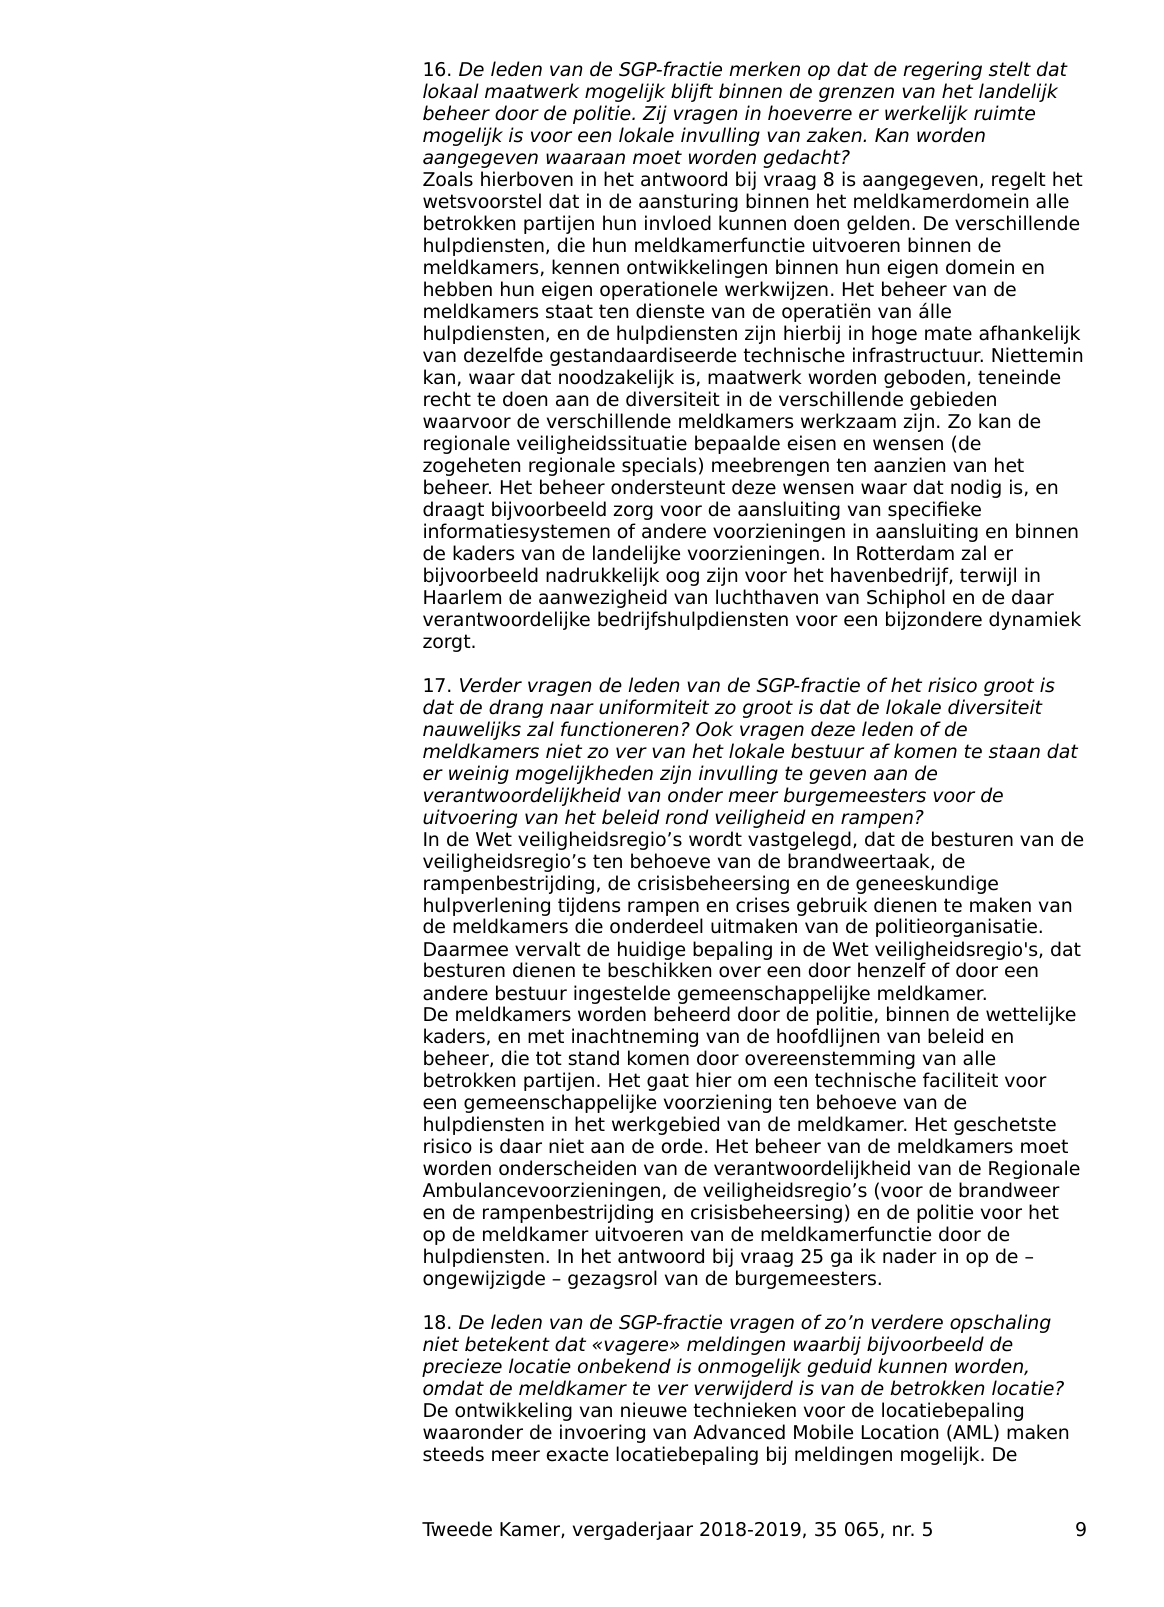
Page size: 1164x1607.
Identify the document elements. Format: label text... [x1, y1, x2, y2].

text De ontwikkeling van nieuwe technieken voor de locatiebepaling waaronder de invoering van Advanced Mobile Location (AML) maken steeds meer exacte locatiebepaling bij meldingen mogelijk. De [422, 1400, 1087, 1466]
text 16. De leden van de SGP-fractie merken op dat de regering stelt dat lokaal maatwerk mogelijk blijft binnen de grenzen van het landelijk beheer door de politie. Zij vragen in hoeverre er werkelijk ruimte mogelijk is voor een lokale invulling van zaken. Kan worden aangegeven waaraan moet worden gedacht? [422, 59, 1087, 169]
text Zoals hierboven in het antwoord bij vraag 8 is aangegeven, regelt het wetsvoorstel dat in de aansturing binnen het meldkamerdomein alle betrokken partijen hun invloed kunnen doen gelden. De verschillende hulpdiensten, die hun meldkamerfunctie uitvoeren binnen de meldkamers, kennen ontwikkelingen binnen hun eigen domein en hebben hun eigen operationele werkwijzen. Het beheer van de meldkamers staat ten dienste van de operatiën van álle hulpdiensten, en de hulpdiensten zijn hierbij in hoge mate afhankelijk van dezelfde gestandaardiseerde technische infrastructuur. Niettemin kan, waar dat noodzakelijk is, maatwerk worden geboden, teneinde recht te doen aan de diversiteit in de verschillende gebieden waarvoor de verschillende meldkamers werkzaam zijn. Zo kan de regionale veiligheidssituatie bepaalde eisen en wensen (de zogeheten regionale specials) meebrengen ten aanzien van het beheer. Het beheer ondersteunt deze wensen waar dat nodig is, en draagt bijvoorbeeld zorg voor de aansluiting van specifieke informatiesystemen of andere voorzieningen in aansluiting en binnen de kaders van de landelijke voorzieningen. In Rotterdam zal er bijvoorbeeld nadrukkelijk oog zijn voor het havenbedrijf, terwijl in Haarlem de aanwezigheid van luchthaven van Schiphol en de daar verantwoordelijke bedrijfshulpdiensten voor een bijzondere dynamiek zorgt. [422, 169, 1087, 652]
text De meldkamers worden beheerd door de politie, binnen de wettelijke kaders, en met inachtneming van de hoofdlijnen van beleid en beheer, die tot stand komen door overeenstemming van alle betrokken partijen. Het gaat hier om een technische faciliteit voor een gemeenschappelijke voorziening ten behoeve van de hulpdiensten in het werkgebied van de meldkamer. Het geschetste risico is daar niet aan de orde. Het beheer van de meldkamers moet worden onderscheiden van de verantwoordelijkheid van de Regionale Ambulancevoorzieningen, de veiligheidsregio’s (voor de brandweer en de rampenbestrijding en crisisbeheersing) en de politie voor het op de meldkamer uitvoeren van de meldkamerfunctie door de hulpdiensten. In het antwoord bij vraag 25 ga ik nader in op de – ongewijzigde – gezagsrol van de burgemeesters. [422, 1004, 1087, 1290]
text 17. Verder vragen de leden van de SGP-fractie of het risico groot is dat de drang naar uniformiteit zo groot is dat de lokale diversiteit nauwelijks zal functioneren? Ook vragen deze leden of de meldkamers niet zo ver van het lokale bestuur af komen te staan dat er weinig mogelijkheden zijn invulling te geven aan de verantwoordelijkheid van onder meer burgemeesters voor de uitvoering van het beleid rond veiligheid en rampen? [422, 675, 1087, 828]
text In de Wet veiligheidsregio’s wordt vastgelegd, dat de besturen van de veiligheidsregio’s ten behoeve van de brandweertaak, de rampenbestrijding, de crisisbeheersing en de geneeskundige hulpverlening tijdens rampen en crises gebruik dienen te maken van de meldkamers die onderdeel uitmaken van de politieorganisatie. Daarmee vervalt de huidige bepaling in de Wet veiligheidsregio's, dat besturen dienen te beschikken over een door henzelf of door een andere bestuur ingestelde gemeenschappelijke meldkamer. [422, 828, 1087, 1004]
text 18. De leden van de SGP-fractie vragen of zo’n verdere opschaling niet betekent dat «vagere» meldingen waarbij bijvoorbeeld de precieze locatie onbekend is onmogelijk geduid kunnen worden, omdat de meldkamer te ver verwijderd is van de betrokken locatie? [422, 1312, 1087, 1400]
